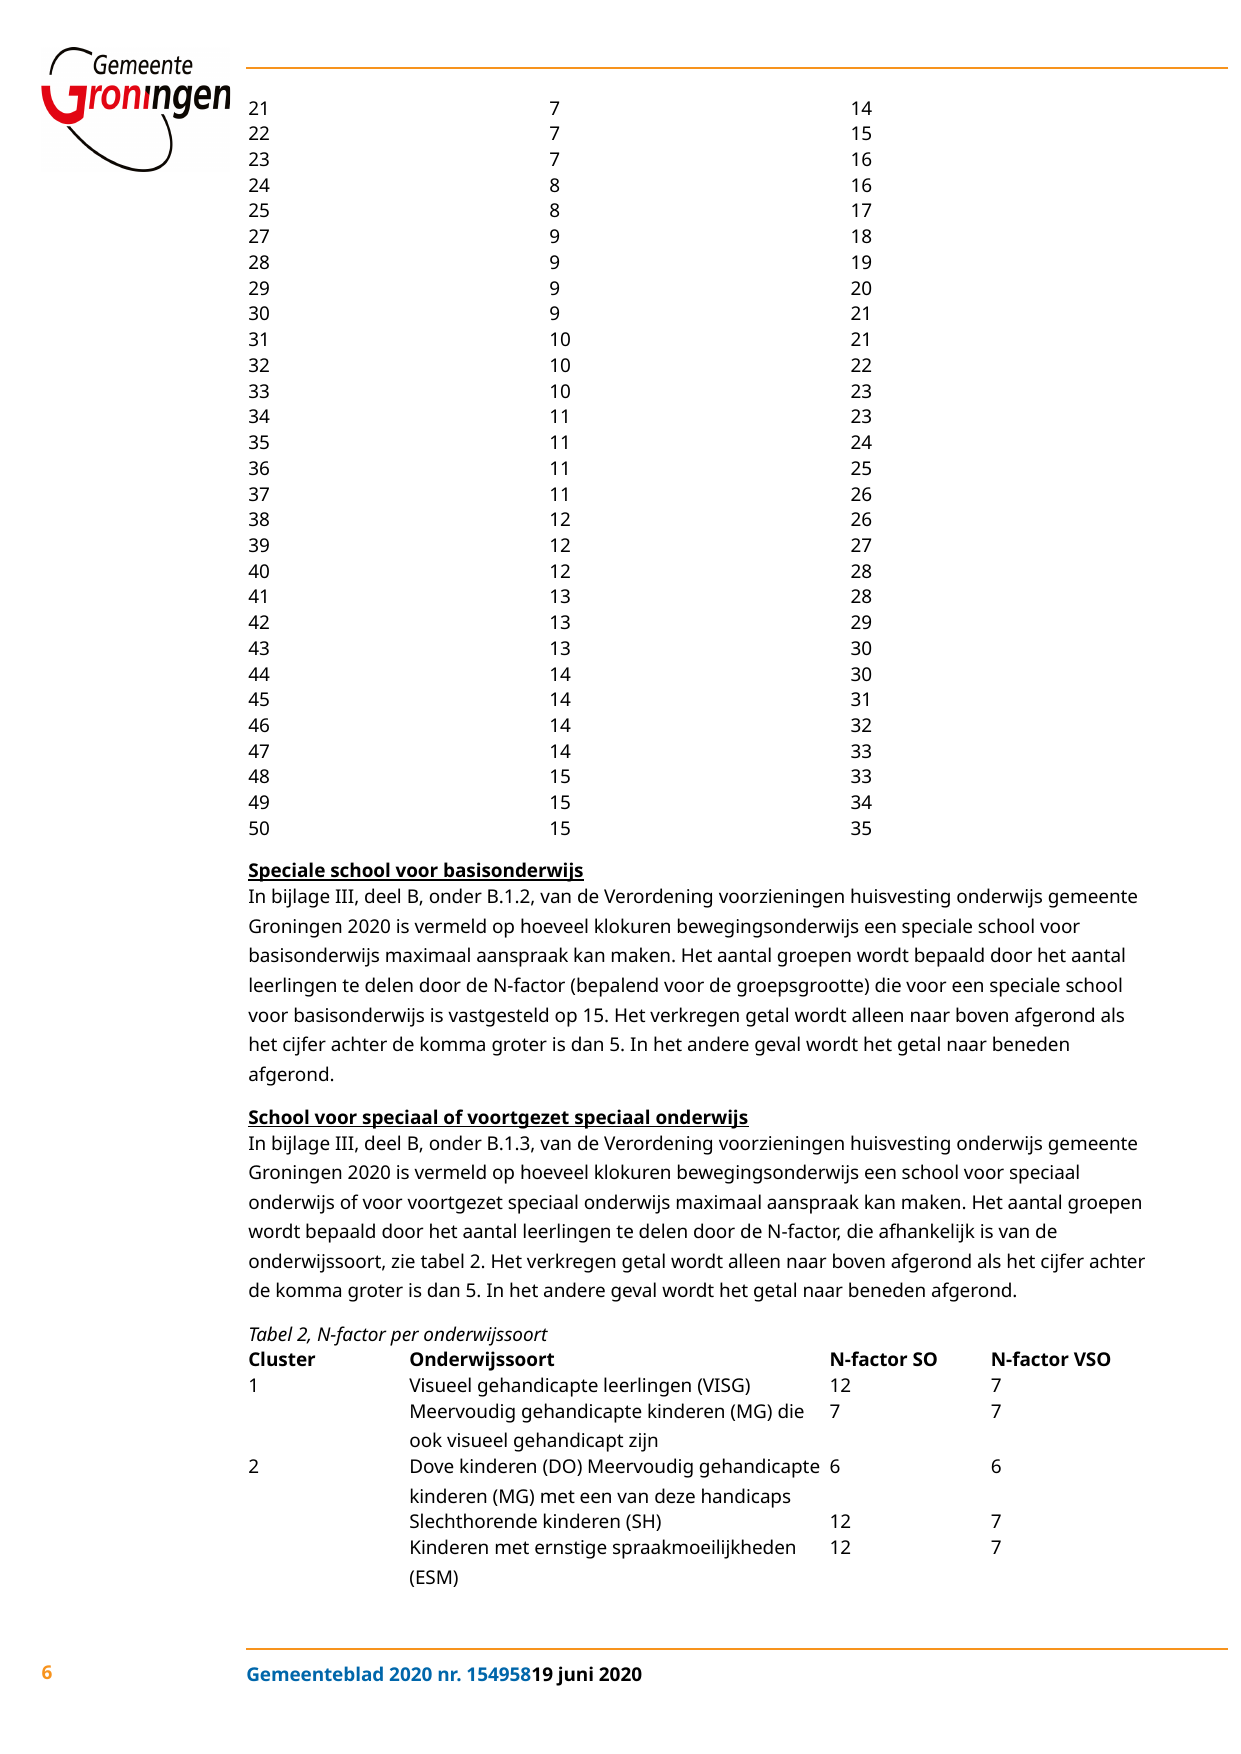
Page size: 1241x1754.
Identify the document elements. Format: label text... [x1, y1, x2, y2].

table_cell 50 [248, 815, 549, 841]
table_cell 30 [248, 301, 549, 326]
table_cell 16 [850, 172, 1152, 198]
table_cell 19 [850, 249, 1152, 275]
table_cell 30 [850, 635, 1152, 661]
table_cell 47 [248, 738, 549, 764]
table_cell Meervoudig gehandicapte kinderen (MG) die ook visueel gehandicapt zijn [409, 1398, 829, 1453]
table_cell 7 [549, 121, 850, 146]
table_cell 17 [850, 198, 1152, 223]
table_cell 33 [850, 764, 1152, 789]
table_cell 14 [549, 661, 850, 687]
table_cell 9 [549, 301, 850, 326]
table_cell 18 [850, 224, 1152, 249]
table_cell 12 [829, 1509, 991, 1534]
table_cell 31 [248, 326, 549, 352]
table_cell 42 [248, 609, 549, 635]
table_cell 21 [850, 301, 1152, 326]
table_cell 35 [850, 815, 1152, 841]
table_cell 44 [248, 661, 549, 687]
table_cell 28 [248, 249, 549, 275]
table_cell 34 [850, 790, 1152, 815]
table_cell 22 [850, 352, 1152, 378]
table_cell 26 [850, 506, 1152, 532]
table_cell 14 [850, 95, 1152, 121]
table_cell 13 [549, 635, 850, 661]
table_cell Visueel gehandicapte leerlingen (VISG) [409, 1373, 829, 1398]
table_cell 1 [248, 1373, 409, 1453]
table_cell 12 [549, 532, 850, 558]
table_cell 46 [248, 712, 549, 738]
table_cell 40 [248, 558, 549, 584]
text Tabel 2, N-factor per onderwijssoort [248, 1321, 1152, 1347]
table_cell 23 [850, 404, 1152, 429]
table_cell 29 [248, 275, 549, 301]
table_cell 15 [850, 121, 1152, 146]
table_cell 48 [248, 764, 549, 789]
table_cell 33 [850, 738, 1152, 764]
table_cell 14 [549, 738, 850, 764]
table_cell 20 [850, 275, 1152, 301]
table_cell 36 [248, 455, 549, 481]
table_cell 8 [549, 198, 850, 223]
table_cell 9 [549, 249, 850, 275]
table_cell 32 [850, 712, 1152, 738]
table_cell 7 [991, 1535, 1152, 1590]
table_cell 12 [829, 1373, 991, 1398]
table_cell 23 [248, 146, 549, 172]
table_cell 21 [248, 95, 549, 121]
table_cell 33 [248, 378, 549, 403]
table_cell 27 [850, 532, 1152, 558]
table_cell 15 [549, 815, 850, 841]
table_cell 7 [829, 1398, 991, 1453]
table_header N-factor SO [829, 1347, 991, 1372]
table_cell 25 [850, 455, 1152, 481]
table_cell 35 [248, 429, 549, 455]
table_cell 8 [549, 172, 850, 198]
table_cell 24 [850, 429, 1152, 455]
table_cell 13 [549, 584, 850, 609]
table_cell Dove kinderen (DO) Meervoudig gehandicapte kinderen (MG) met een van deze handicaps [409, 1454, 829, 1509]
table_cell 28 [850, 558, 1152, 584]
table_cell 14 [549, 712, 850, 738]
table_cell 2 [248, 1454, 409, 1590]
table_cell 30 [850, 661, 1152, 687]
text Speciale school voor basisonderwijs [248, 858, 1152, 883]
table_cell Slechthorende kinderen (SH) [409, 1509, 829, 1534]
table_cell 31 [850, 687, 1152, 712]
table_cell 22 [248, 121, 549, 146]
table_cell 7 [549, 146, 850, 172]
table_cell 7 [991, 1509, 1152, 1534]
table_header Onderwijssoort [409, 1347, 829, 1372]
table_cell 26 [850, 481, 1152, 506]
picture [41, 47, 231, 172]
table_cell 10 [549, 326, 850, 352]
table_cell 7 [549, 95, 850, 121]
table_cell 15 [549, 764, 850, 789]
table_cell 39 [248, 532, 549, 558]
table_cell 29 [850, 609, 1152, 635]
table_cell 21 [850, 326, 1152, 352]
text In bijlage III, deel B, onder B.1.2, van de Verordening voorzieningen huisvesting onderwijs gemeente Groningen 2020 is vermeld op hoeveel klokuren bewegingsonderwijs een speciale school voor basisonderwijs maximaal aanspraak kan maken. Het aantal groepen wordt bepaald door het aantal leerlingen te delen door de N-factor (bepalend voor de groepsgrootte) die voor een speciale school voor basisonderwijs is vastgesteld op 15. Het verkregen getal wordt alleen naar boven afgerond als het cijfer achter de komma groter is dan 5. In het andere geval wordt het getal naar beneden afgerond. [248, 883, 1152, 1087]
table_cell 38 [248, 506, 549, 532]
table_cell 11 [549, 404, 850, 429]
table_cell 15 [549, 790, 850, 815]
table_cell 10 [549, 352, 850, 378]
table_cell 10 [549, 378, 850, 403]
table_cell 27 [248, 224, 549, 249]
table_cell 11 [549, 455, 850, 481]
table_cell 11 [549, 429, 850, 455]
table_cell 9 [549, 224, 850, 249]
table_cell 9 [549, 275, 850, 301]
table_cell Kinderen met ernstige spraakmoeilijkheden (ESM) [409, 1535, 829, 1590]
table_cell 7 [991, 1398, 1152, 1453]
text School voor speciaal of voortgezet speciaal onderwijs [248, 1104, 1152, 1130]
table_cell 14 [549, 687, 850, 712]
table_cell 23 [850, 378, 1152, 403]
table_cell 49 [248, 790, 549, 815]
table_cell 24 [248, 172, 549, 198]
table_header N-factor VSO [991, 1347, 1152, 1372]
table_cell 25 [248, 198, 549, 223]
table_cell 45 [248, 687, 549, 712]
table_cell 13 [549, 609, 850, 635]
table_cell 43 [248, 635, 549, 661]
table_cell 28 [850, 584, 1152, 609]
table_cell 12 [829, 1535, 991, 1590]
table_cell 11 [549, 481, 850, 506]
text In bijlage III, deel B, onder B.1.3, van de Verordening voorzieningen huisvesting onderwijs gemeente Groningen 2020 is vermeld op hoeveel klokuren bewegingsonderwijs een school voor speciaal onderwijs of voor voortgezet speciaal onderwijs maximaal aanspraak kan maken. Het aantal groepen wordt bepaald door het aantal leerlingen te delen door de N-factor, die afhankelijk is van de onderwijssoort, zie tabel 2. Het verkregen getal wordt alleen naar boven afgerond als het cijfer achter de komma groter is dan 5. In het andere geval wordt het getal naar beneden afgerond. [248, 1130, 1152, 1303]
table_cell 41 [248, 584, 549, 609]
table_cell 16 [850, 146, 1152, 172]
table_cell 6 [829, 1454, 991, 1509]
table_cell 7 [991, 1373, 1152, 1398]
table_cell 12 [549, 506, 850, 532]
table_cell 12 [549, 558, 850, 584]
table_cell 32 [248, 352, 549, 378]
table_cell 37 [248, 481, 549, 506]
table_cell 6 [991, 1454, 1152, 1509]
table_header Cluster [248, 1347, 409, 1372]
table_cell 34 [248, 404, 549, 429]
